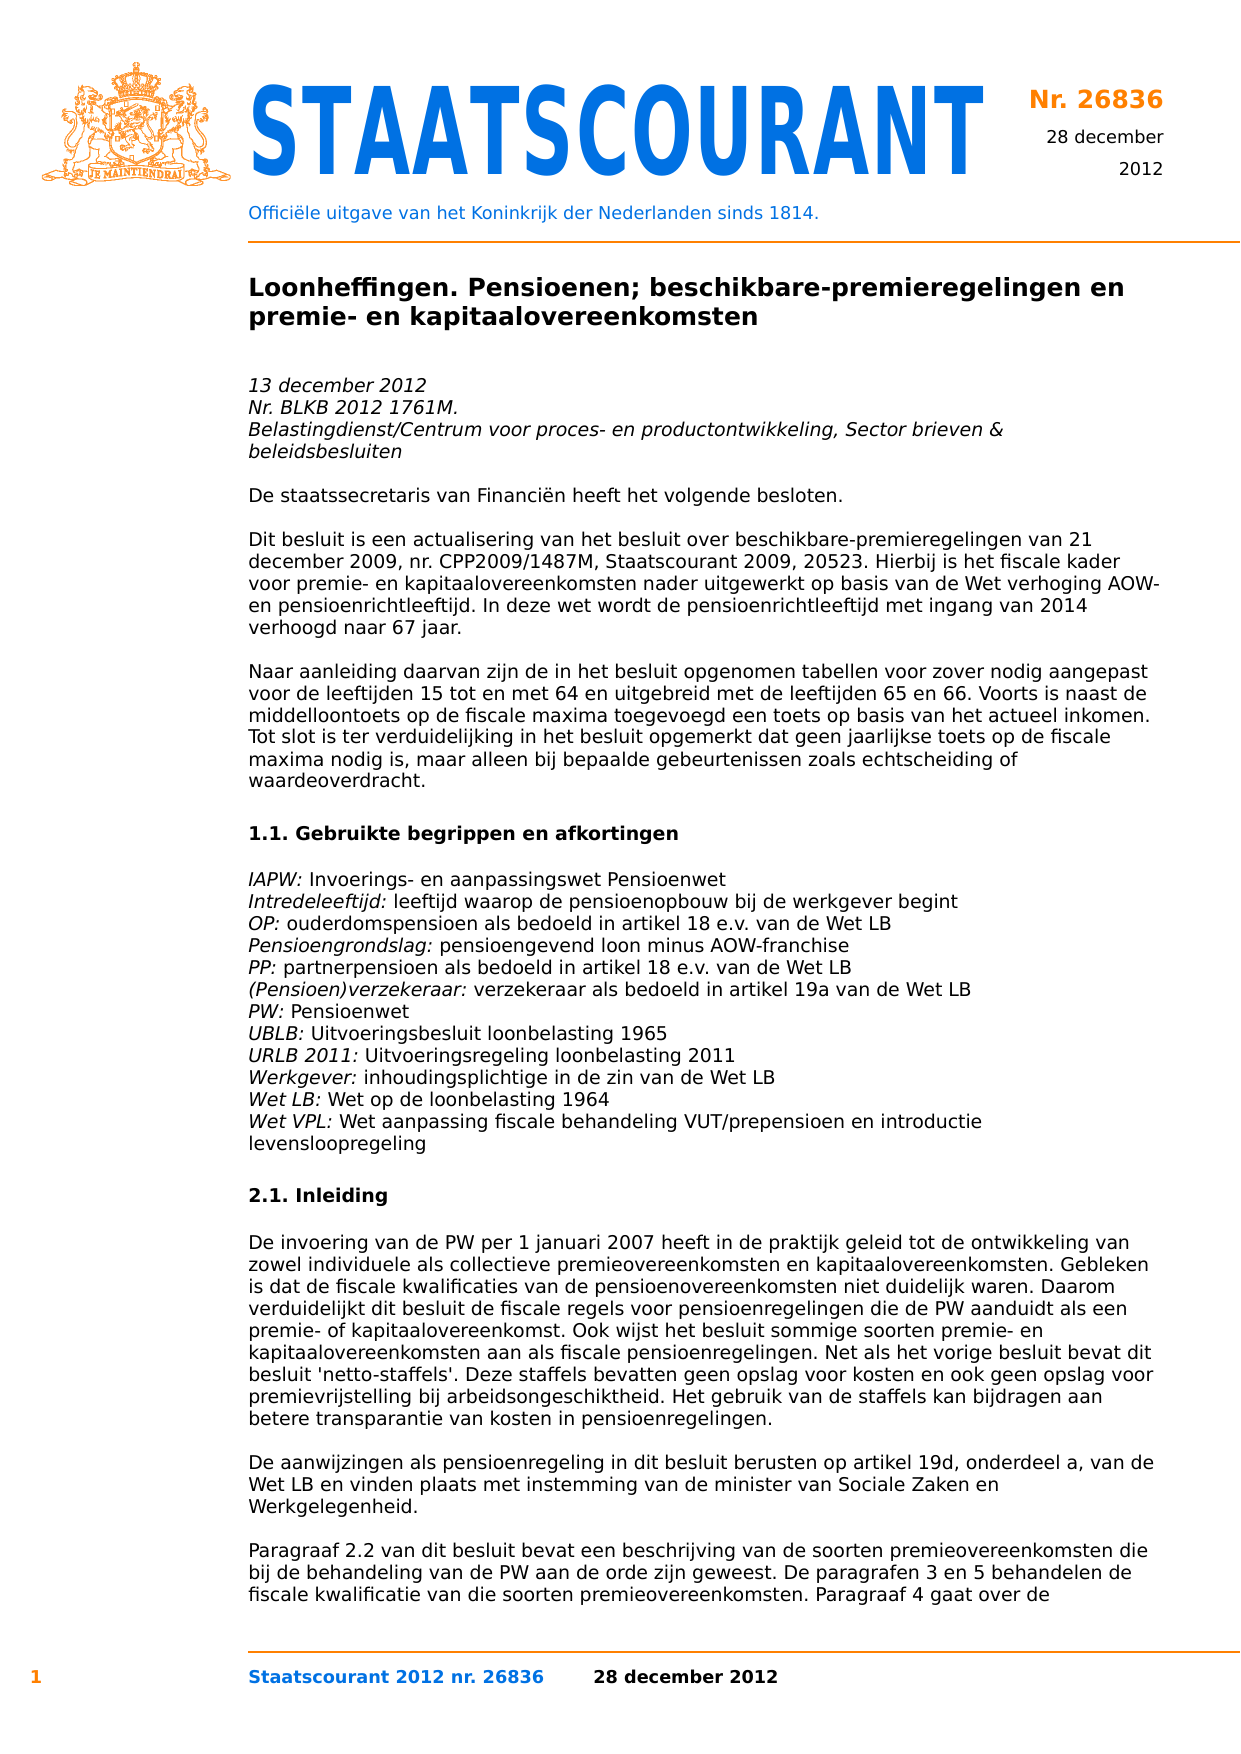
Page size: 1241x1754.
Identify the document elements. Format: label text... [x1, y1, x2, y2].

text PW: Pensioenwet [248, 1001, 1163, 1023]
table_cell 28 december [998, 121, 1240, 153]
text URLB 2011: Uitvoeringsregeling loonbelasting 2011 [248, 1045, 1163, 1067]
text Wet VPL: Wet aanpassing fiscale behandeling VUT/prepensioen en introductie levensloopregeling [248, 1111, 1163, 1155]
text IAPW: Invoerings- en aanpassingswet Pensioenwet [248, 869, 1163, 891]
text PP: partnerpensioen als bedoeld in artikel 18 e.v. van de Wet LB [248, 957, 1163, 979]
text OP: ouderdomspensioen als bedoeld in artikel 18 e.v. van de Wet LB [248, 913, 1163, 935]
text Pensioengrondslag: pensioengevend loon minus AOW-franchise [248, 935, 1163, 957]
subtitle 2.1. Inleiding [248, 1185, 1163, 1207]
picture [41, 62, 231, 186]
table_header STAATSCOURANT [248, 62, 998, 203]
text De aanwijzingen als pensioenregeling in dit besluit berusten op artikel 19d, onderdeel a, van de Wet LB en vinden plaats met instemming van de minister van Sociale Zaken en Werkgelegenheid. [248, 1452, 1163, 1518]
subtitle Loonheffingen. Pensioenen; beschikbare-premieregelingen en premie- en kapitaalovereenkomsten [248, 273, 1163, 331]
text Nr. BLKB 2012 1761M. [248, 397, 1163, 419]
subtitle 1.1. Gebruikte begrippen en afkortingen [248, 822, 1163, 844]
text UBLB: Uitvoeringsbesluit loonbelasting 1965 [248, 1023, 1163, 1045]
table_cell Officiële uitgave van het Koninkrijk der Nederlanden sinds 1814. [248, 203, 1240, 241]
text De invoering van de PW per 1 januari 2007 heeft in de praktijk geleid tot de ontwikkeling van zowel individuele als collectieve premieovereenkomsten en kapitaalovereenkomsten. Gebleken is dat de fiscale kwalificaties van de pensioenovereenkomsten niet duidelijk waren. Daarom verduidelijkt dit besluit de fiscale regels voor pensioenregelingen die de PW aanduidt als een premie- of kapitaalovereenkomst. Ook wijst het besluit sommige soorten premie- en kapitaalovereenkomsten aan als fiscale pensioenregelingen. Net als het vorige besluit bevat dit besluit 'netto-staffels'. Deze staffels bevatten geen opslag voor kosten en ook geen opslag voor premievrijstelling bij arbeidsongeschiktheid. Het gebruik van de staffels kan bijdragen aan betere transparantie van kosten in pensioenregelingen. [248, 1232, 1163, 1430]
text Paragraaf 2.2 van dit besluit bevat een beschrijving van de soorten premieovereenkomsten die bij de behandeling van de PW aan de orde zijn geweest. De paragrafen 3 en 5 behandelen de fiscale kwalificatie van die soorten premieovereenkomsten. Paragraaf 4 gaat over de [248, 1539, 1163, 1606]
text Werkgever: inhoudingsplichtige in de zin van de Wet LB [248, 1067, 1163, 1089]
text 13 december 2012 [248, 375, 1163, 397]
table_header [25, 62, 248, 241]
table_cell 2012 [998, 153, 1240, 203]
text De staatssecretaris van Financiën heeft het volgende besloten. [248, 485, 1163, 507]
text Intredeleeftijd: leeftijd waarop de pensioenopbouw bij de werkgever begint [248, 891, 1163, 913]
text Dit besluit is een actualisering van het besluit over beschikbare-premieregelingen van 21 december 2009, nr. CPP2009/1487M, Staatscourant 2009, 20523. Hierbij is het fiscale kader voor premie- en kapitaalovereenkomsten nader uitgewerkt op basis van de Wet verhoging AOW- en pensioenrichtleeftijd. In deze wet wordt de pensioenrichtleeftijd met ingang van 2014 verhoogd naar 67 jaar. [248, 529, 1163, 639]
text (Pensioen)verzekeraar: verzekeraar als bedoeld in artikel 19a van de Wet LB [248, 979, 1163, 1001]
text Tot slot is ter verduidelijking in het besluit opgemerkt dat geen jaarlijkse toets op de fiscale maxima nodig is, maar alleen bij bepaalde gebeurtenissen zoals echtscheiding of waardeoverdracht. [248, 726, 1163, 792]
text Belastingdienst/Centrum voor proces- en productontwikkeling, Sector brieven & beleidsbesluiten [248, 419, 1163, 463]
text Naar aanleiding daarvan zijn de in het besluit opgenomen tabellen voor zover nodig aangepast voor de leeftijden 15 tot en met 64 en uitgebreid met de leeftijden 65 en 66. Voorts is naast de middelloontoets op de fiscale maxima toegevoegd een toets op basis van het actueel inkomen. [248, 661, 1163, 726]
text Wet LB: Wet op de loonbelasting 1964 [248, 1089, 1163, 1111]
table_header Nr. 26836 [998, 62, 1240, 121]
